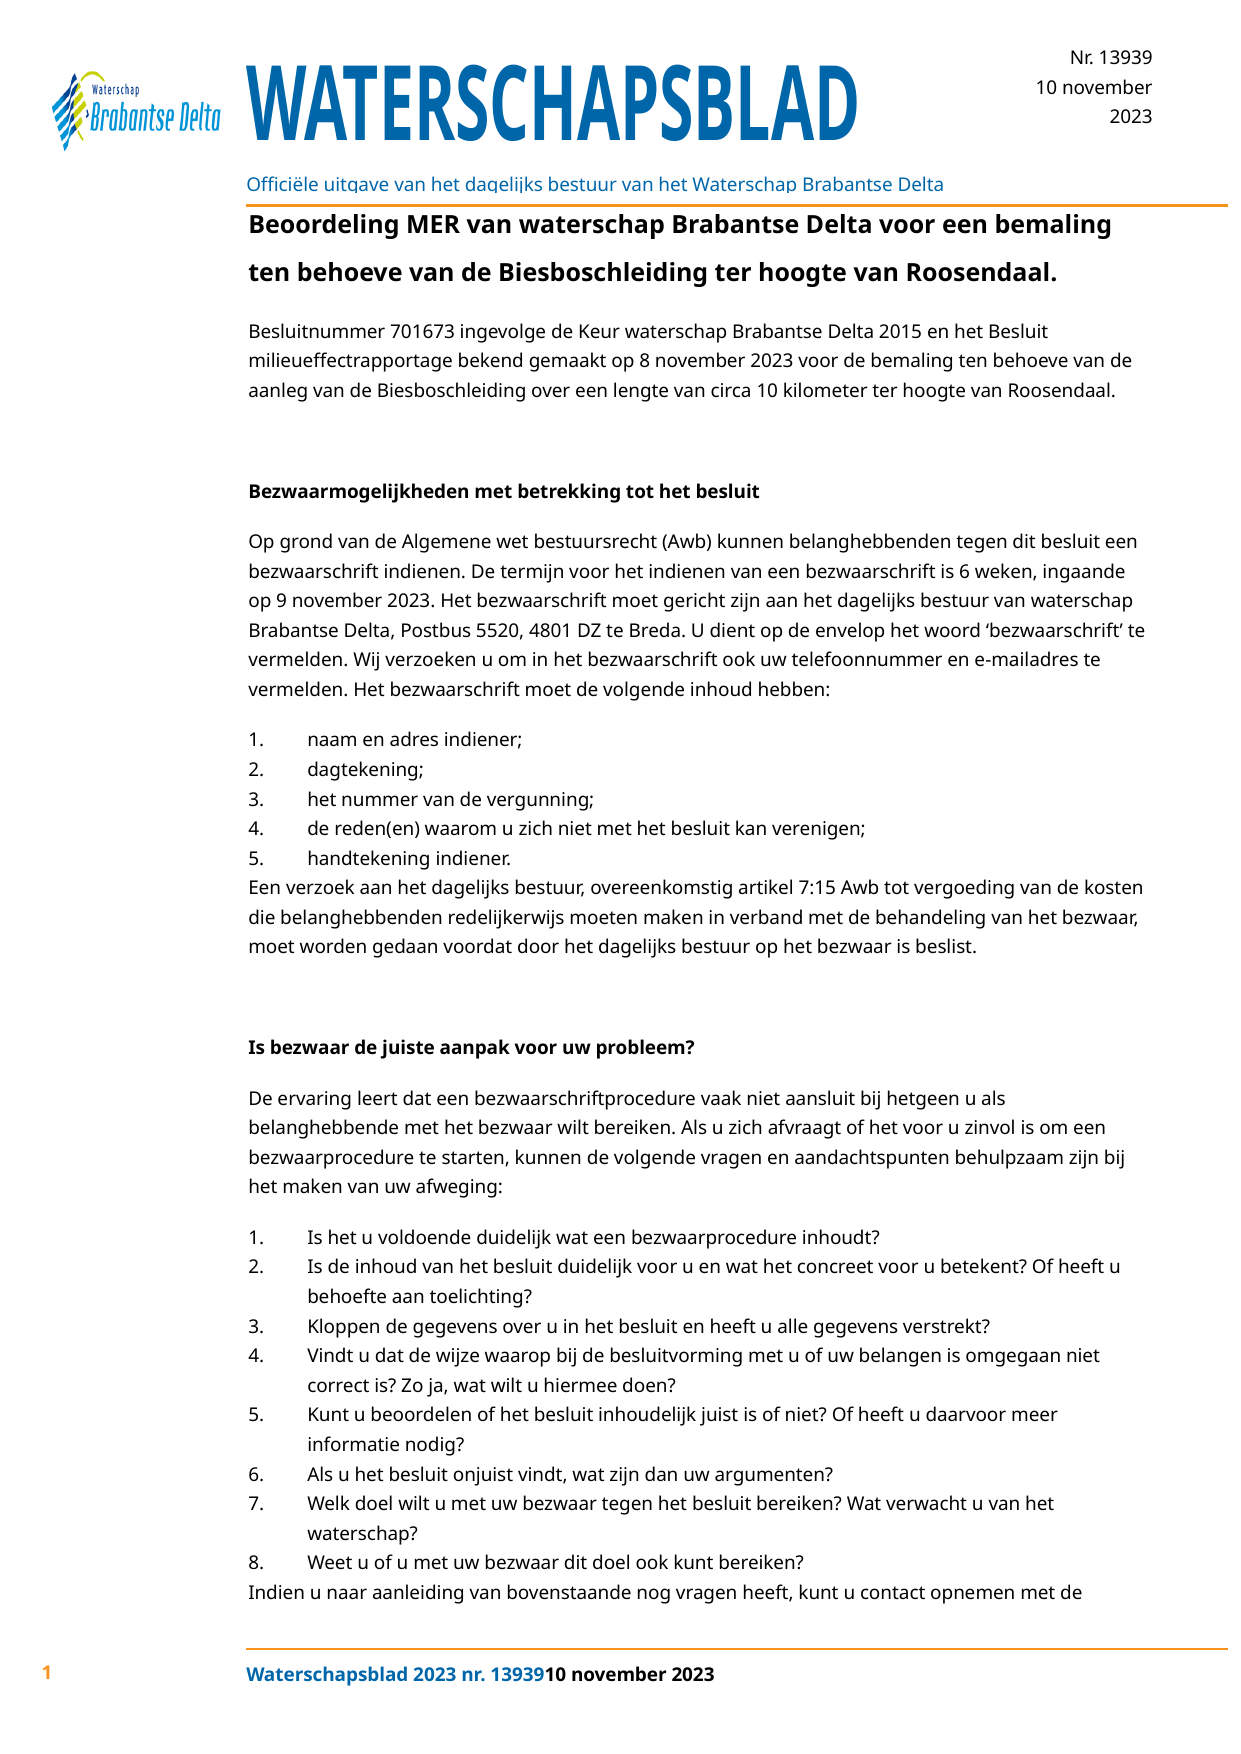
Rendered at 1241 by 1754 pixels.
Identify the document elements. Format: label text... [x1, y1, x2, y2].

text Indien u naar aanleiding van bovenstaande nog vragen heeft, kunt u contact opnemen met de [248, 1579, 1152, 1605]
list naam en adres indiener; [248, 727, 1152, 752]
list Als u het besluit onjuist vindt, wat zijn dan uw argumenten? [248, 1461, 1152, 1487]
text De ervaring leert dat een bezwaarschriftprocedure vaak niet aansluit bij hetgeen u als belanghebbende met het bezwaar wilt bereiken. Als u zich afvraagt of het voor u zinvol is om een bezwaarprocedure te starten, kunnen de volgende vragen en aandachtspunten behulpzaam zijn bij het maken van uw afweging: [248, 1085, 1152, 1199]
text Bezwaarmogelijkheden met betrekking tot het besluit [248, 478, 1152, 504]
list Weet u of u met uw bezwaar dit doel ook kunt bereiken? [248, 1549, 1152, 1575]
text Op grond van de Algemene wet bestuursrecht (Awb) kunnen belanghebbenden tegen dit besluit een bezwaarschrift indienen. De termijn voor het indienen van een bezwaarschrift is 6 weken, ingaande op 9 november 2023. Het bezwaarschrift moet gericht zijn aan het dagelijks bestuur van waterschap Brabantse Delta, Postbus 5520, 4801 DZ te Breda. U dient op de envelop het woord ‘bezwaarschrift’ te vermelden. Wij verzoeken u om in het bezwaarschrift ook uw telefoonnummer en e‑mailadres te vermelden. Het bezwaarschrift moet de volgende inhoud hebben: [248, 528, 1152, 702]
text Besluitnummer 701673 ingevolge de Keur waterschap Brabantse Delta 2015 en het Besluit milieueffectrapportage bekend gemaakt op 8 november 2023 voor de bemaling ten behoeve van de aanleg van de Biesboschleiding over een lengte van circa 10 kilometer ter hoogte van Roosendaal. [248, 318, 1152, 403]
list handtekening indiener. [248, 845, 1152, 871]
text Een verzoek aan het dagelijks bestuur, overeenkomstig artikel 7:15 Awb tot vergoeding van de kosten die belanghebbenden redelijkerwijs moeten maken in verband met de behandeling van het bezwaar, moet worden gedaan voordat door het dagelijks bestuur op het bezwaar is beslist. [248, 874, 1152, 959]
list dagtekening; [248, 756, 1152, 782]
picture [41, 47, 231, 172]
list Vindt u dat de wijze waarop bij de besluitvorming met u of uw belangen is omgegaan niet correct is? Zo ja, wat wilt u hiermee doen? [248, 1342, 1152, 1398]
list Welk doel wilt u met uw bezwaar tegen het besluit bereiken? Wat verwacht u van het waterschap? [248, 1490, 1152, 1546]
list Kunt u beoordelen of het besluit inhoudelijk juist is of niet? Of heeft u daarvoor meer informatie nodig? [248, 1402, 1152, 1457]
list het nummer van de vergunning; [248, 786, 1152, 812]
text Is bezwaar de juiste aanpak voor uw probleem? [248, 1034, 1152, 1060]
list Is de inhoud van het besluit duidelijk voor u en wat het concreet voor u betekent? Of heeft u behoefte aan toelichting? [248, 1254, 1152, 1309]
text Beoordeling MER van waterschap Brabantse Delta voor een bemaling ten behoeve van de Biesboschleiding ter hoogte van Roosendaal. [248, 207, 1152, 288]
list Is het u voldoende duidelijk wat een bezwaarprocedure inhoudt? [248, 1224, 1152, 1250]
list Kloppen de gegevens over u in het besluit en heeft u alle gegevens verstrekt? [248, 1313, 1152, 1339]
list de reden(en) waarom u zich niet met het besluit kan verenigen; [248, 815, 1152, 841]
